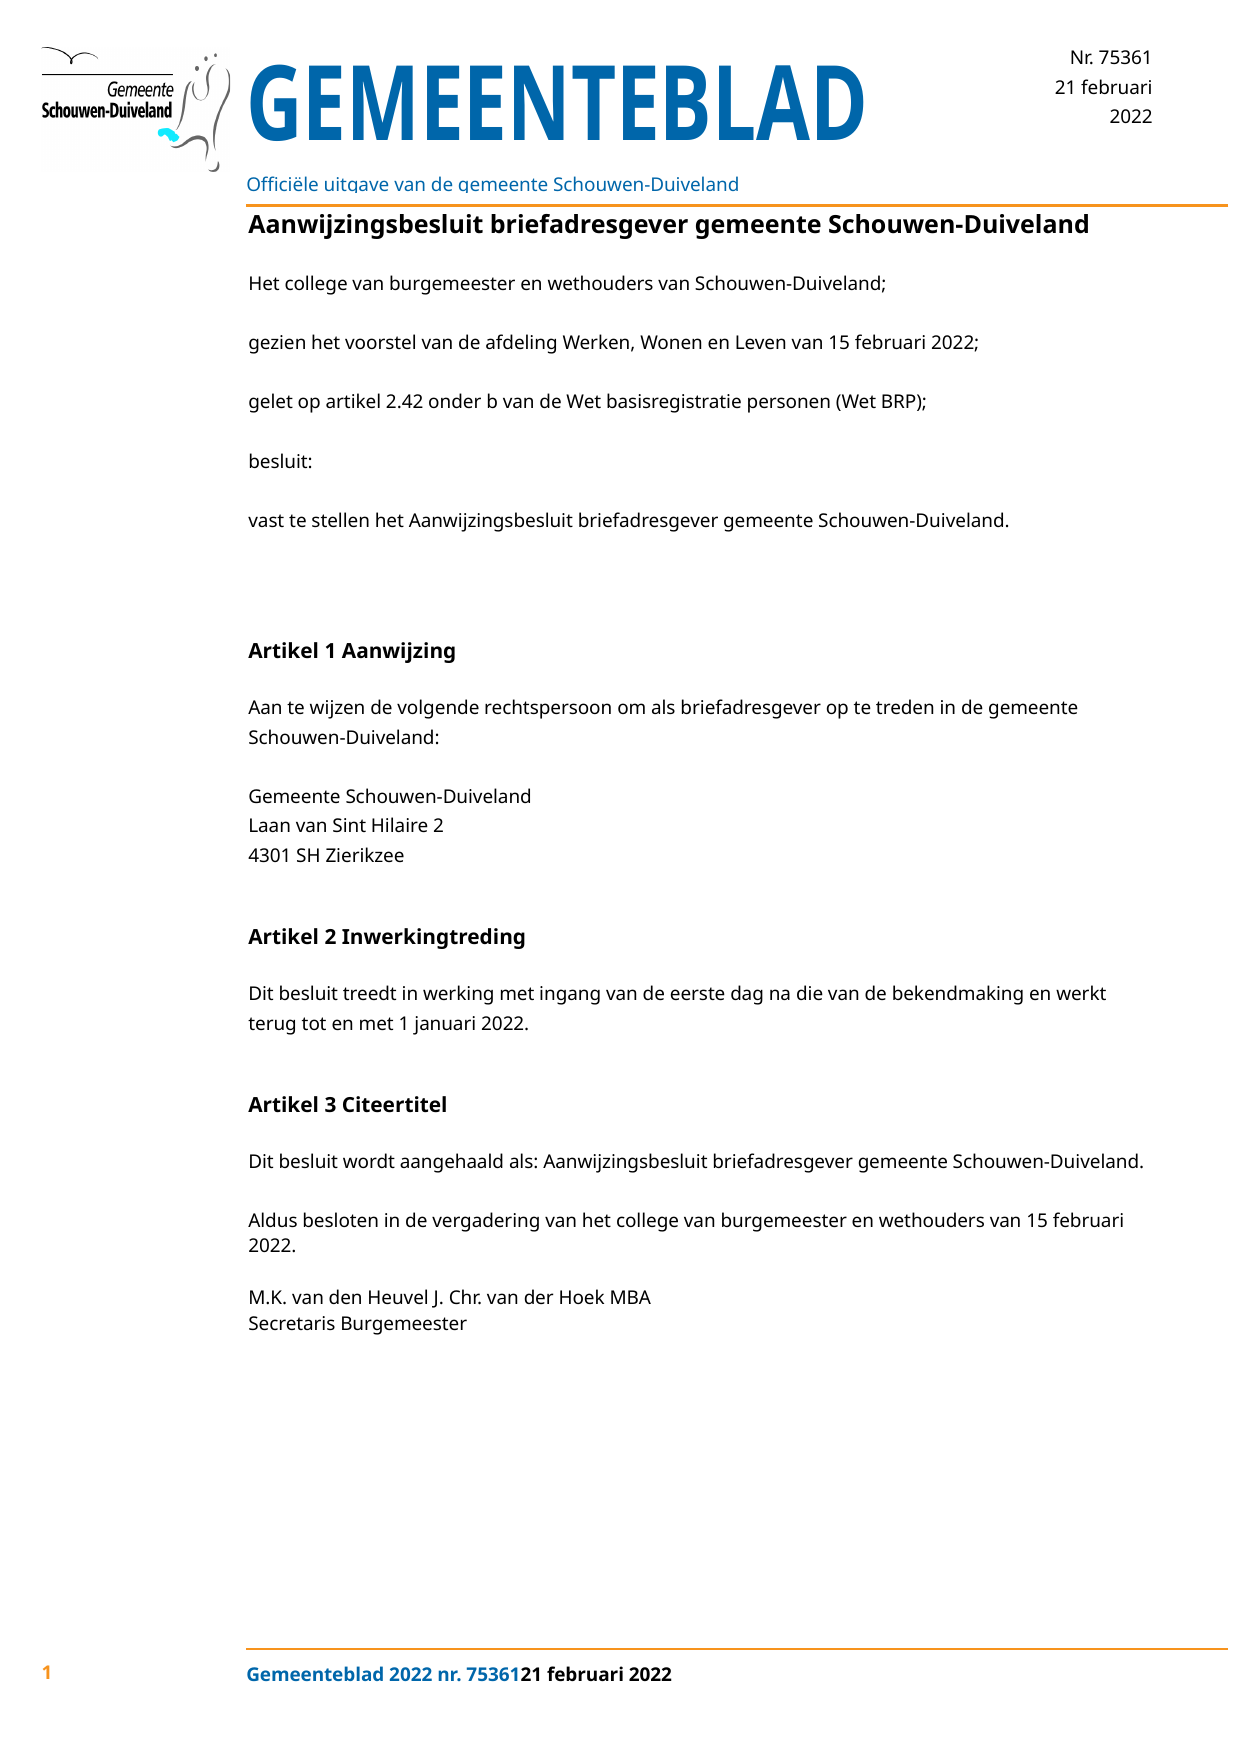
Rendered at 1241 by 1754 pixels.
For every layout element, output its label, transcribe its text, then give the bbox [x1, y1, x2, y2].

text Dit besluit treedt in werking met ingang van de eerste dag na die van de bekendmaking en werkt terug tot en met 1 januari 2022. [248, 980, 1152, 1036]
text Secretaris Burgemeester [248, 1310, 1152, 1336]
text Artikel 2 Inwerkingtreding [248, 922, 1152, 951]
text Dit besluit wordt aangehaald als: Aanwijzingsbesluit briefadresgever gemeente Schouwen-Duiveland. [248, 1148, 1152, 1173]
text Artikel 1 Aanwijzing [248, 636, 1152, 665]
text Het college van burgemeester en wethouders van Schouwen-Duiveland; [248, 270, 1152, 296]
text besluit: [248, 448, 1152, 473]
text gelet op artikel 2.42 onder b van de Wet basisregistratie personen (Wet BRP); [248, 389, 1152, 414]
text gezien het voorstel van de afdeling Werken, Wonen en Leven van 15 februari 2022; [248, 329, 1152, 355]
text Artikel 3 Citeertitel [248, 1090, 1152, 1118]
text Aldus besloten in de vergadering van het college van burgemeester en wethouders van 15 februari 2022. [248, 1207, 1152, 1258]
text M.K. van den Heuvel J. Chr. van der Hoek MBA [248, 1284, 1152, 1310]
text 4301 SH Zierikzee [248, 842, 1152, 868]
text Aan te wijzen de volgende rechtspersoon om als briefadresgever op te treden in de gemeente Schouwen-Duiveland: [248, 694, 1152, 749]
picture [41, 47, 231, 172]
text Gemeente Schouwen-Duiveland [248, 783, 1152, 809]
text Aanwijzingsbesluit briefadresgever gemeente Schouwen-Duiveland [248, 207, 1152, 241]
text Laan van Sint Hilaire 2 [248, 813, 1152, 838]
text vast te stellen het Aanwijzingsbesluit briefadresgever gemeente Schouwen-Duiveland. [248, 507, 1152, 533]
